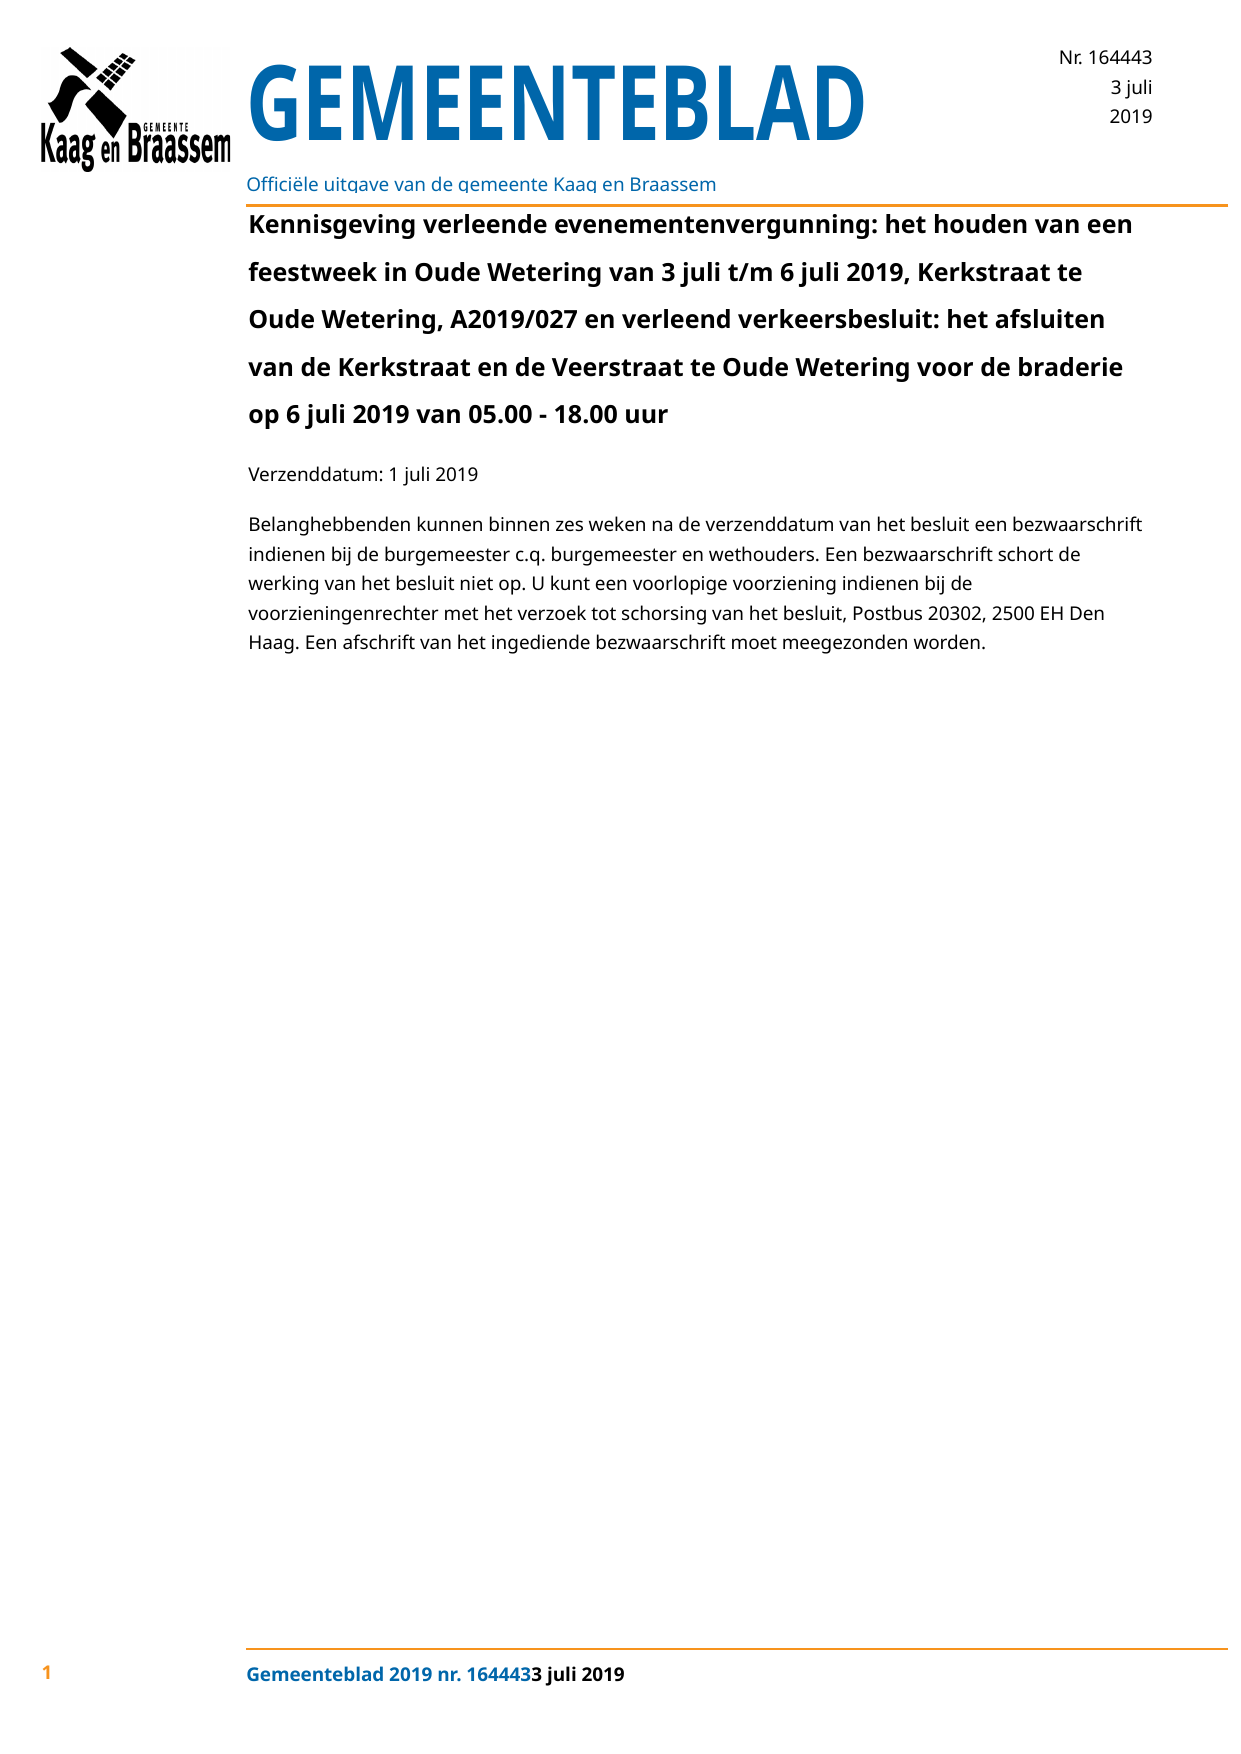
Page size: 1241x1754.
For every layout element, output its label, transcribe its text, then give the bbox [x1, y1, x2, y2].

text Verzenddatum: 1 juli 2019 [248, 461, 1152, 486]
text Kennisgeving verleende evenementenvergunning: het houden van een feestweek in Oude Wetering van 3 juli t/m 6 juli 2019, Kerkstraat te Oude Wetering, A2019/027 en verleend verkeersbesluit: het afsluiten van de Kerkstraat en de Veerstraat te Oude Wetering voor de braderie op 6 juli 2019 van 05.00 - 18.00 uur [248, 207, 1152, 431]
text Belanghebbenden kunnen binnen zes weken na de verzenddatum van het besluit een bezwaarschrift indienen bij de burgemeester c.q. burgemeester en wethouders. Een bezwaarschrift schort de werking van het besluit niet op. U kunt een voorlopige voorziening indienen bij de voorzieningenrechter met het verzoek tot schorsing van het besluit, Postbus 20302, 2500 EH Den Haag. Een afschrift van het ingediende bezwaarschrift moet meegezonden worden. [248, 511, 1152, 655]
picture [41, 47, 231, 172]
